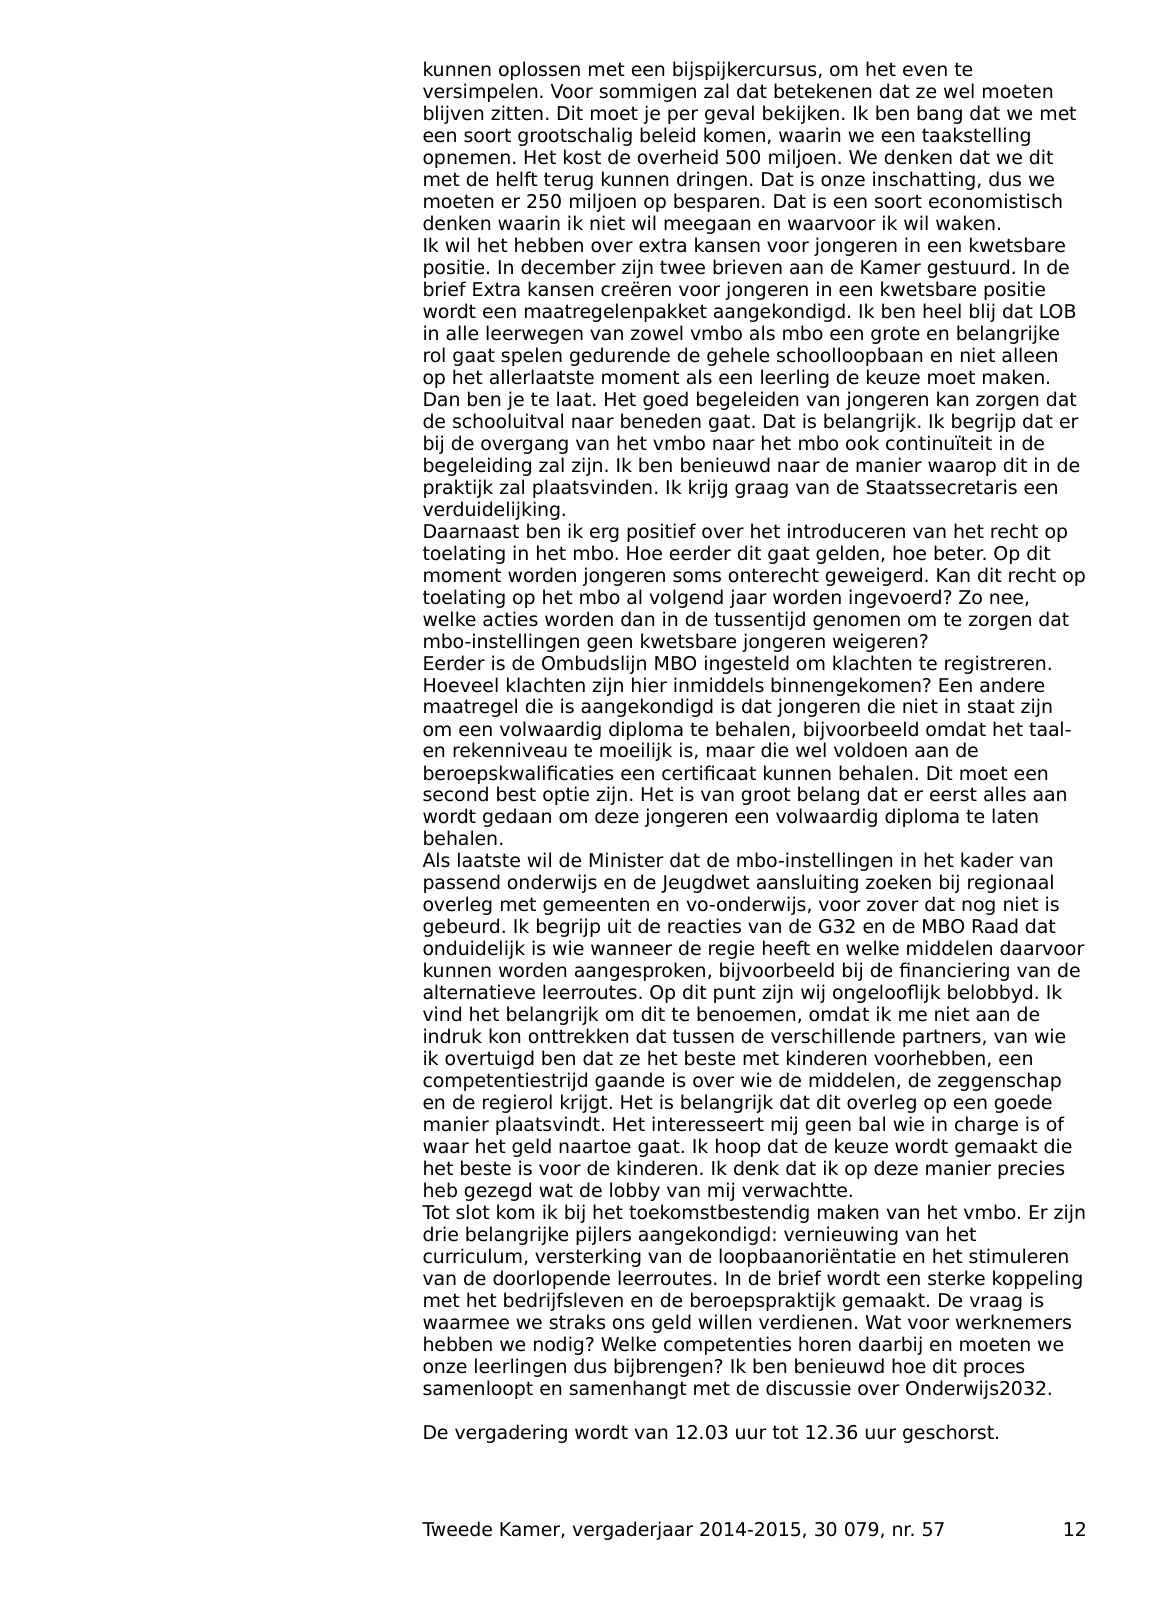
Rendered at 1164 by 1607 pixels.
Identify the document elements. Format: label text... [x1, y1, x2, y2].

text Als laatste wil de Minister dat de mbo-instellingen in het kader van passend onderwijs en de Jeugdwet aansluiting zoeken bij regionaal overleg met gemeenten en vo-onderwijs, voor zover dat nog niet is gebeurd. Ik begrijp uit de reacties van de G32 en de MBO Raad dat onduidelijk is wie wanneer de regie heeft en welke middelen daarvoor kunnen worden aangesproken, bijvoorbeeld bij de financiering van de alternatieve leerroutes. Op dit punt zijn wij ongelooflijk belobbyd. Ik vind het belangrijk om dit te benoemen, omdat ik me niet aan de indruk kon onttrekken dat tussen de verschillende partners, van wie ik overtuigd ben dat ze het beste met kinderen voorhebben, een competentiestrijd gaande is over wie de middelen, de zeggenschap en de regierol krijgt. Het is belangrijk dat dit overleg op een goede manier plaatsvindt. Het interesseert mij geen bal wie in charge is of waar het geld naartoe gaat. Ik hoop dat de keuze wordt gemaakt die het beste is voor de kinderen. Ik denk dat ik op deze manier precies heb gezegd wat de lobby van mij verwachtte. [422, 850, 1087, 1202]
text kunnen oplossen met een bijspijkercursus, om het even te versimpelen. Voor sommigen zal dat betekenen dat ze wel moeten blijven zitten. Dit moet je per geval bekijken. Ik ben bang dat we met een soort grootschalig beleid komen, waarin we een taakstelling opnemen. Het kost de overheid 500 miljoen. We denken dat we dit met de helft terug kunnen dringen. Dat is onze inschatting, dus we moeten er 250 miljoen op besparen. Dat is een soort economistisch denken waarin ik niet wil meegaan en waarvoor ik wil waken. [422, 59, 1087, 235]
text Ik wil het hebben over extra kansen voor jongeren in een kwetsbare positie. In december zijn twee brieven aan de Kamer gestuurd. In de brief Extra kansen creëren voor jongeren in een kwetsbare positie wordt een maatregelenpakket aangekondigd. Ik ben heel blij dat LOB in alle leerwegen van zowel vmbo als mbo een grote en belangrijke rol gaat spelen gedurende de gehele schoolloopbaan en niet alleen op het allerlaatste moment als een leerling de keuze moet maken. Dan ben je te laat. Het goed begeleiden van jongeren kan zorgen dat de schooluitval naar beneden gaat. Dat is belangrijk. Ik begrijp dat er bij de overgang van het vmbo naar het mbo ook continuïteit in de begeleiding zal zijn. Ik ben benieuwd naar de manier waarop dit in de praktijk zal plaatsvinden. Ik krijg graag van de Staatssecretaris een verduidelijking. [422, 235, 1087, 521]
text De vergadering wordt van 12.03 uur tot 12.36 uur geschorst. [422, 1422, 1087, 1444]
text Tot slot kom ik bij het toekomstbestendig maken van het vmbo. Er zijn drie belangrijke pijlers aangekondigd: vernieuwing van het curriculum, versterking van de loopbaanoriëntatie en het stimuleren van de doorlopende leerroutes. In de brief wordt een sterke koppeling met het bedrijfsleven en de beroepspraktijk gemaakt. De vraag is waarmee we straks ons geld willen verdienen. Wat voor werknemers hebben we nodig? Welke competenties horen daarbij en moeten we onze leerlingen dus bijbrengen? Ik ben benieuwd hoe dit proces samenloopt en samenhangt met de discussie over Onderwijs2032. [422, 1202, 1087, 1400]
text Daarnaast ben ik erg positief over het introduceren van het recht op toelating in het mbo. Hoe eerder dit gaat gelden, hoe beter. Op dit moment worden jongeren soms onterecht geweigerd. Kan dit recht op toelating op het mbo al volgend jaar worden ingevoerd? Zo nee, welke acties worden dan in de tussentijd genomen om te zorgen dat mbo-instellingen geen kwetsbare jongeren weigeren? [422, 521, 1087, 652]
text Eerder is de Ombudslijn MBO ingesteld om klachten te registreren. Hoeveel klachten zijn hier inmiddels binnengekomen? Een andere maatregel die is aangekondigd is dat jongeren die niet in staat zijn om een volwaardig diploma te behalen, bijvoorbeeld omdat het taal- en rekenniveau te moeilijk is, maar die wel voldoen aan de beroepskwalificaties een certificaat kunnen behalen. Dit moet een second best optie zijn. Het is van groot belang dat er eerst alles aan wordt gedaan om deze jongeren een volwaardig diploma te laten behalen. [422, 652, 1087, 850]
